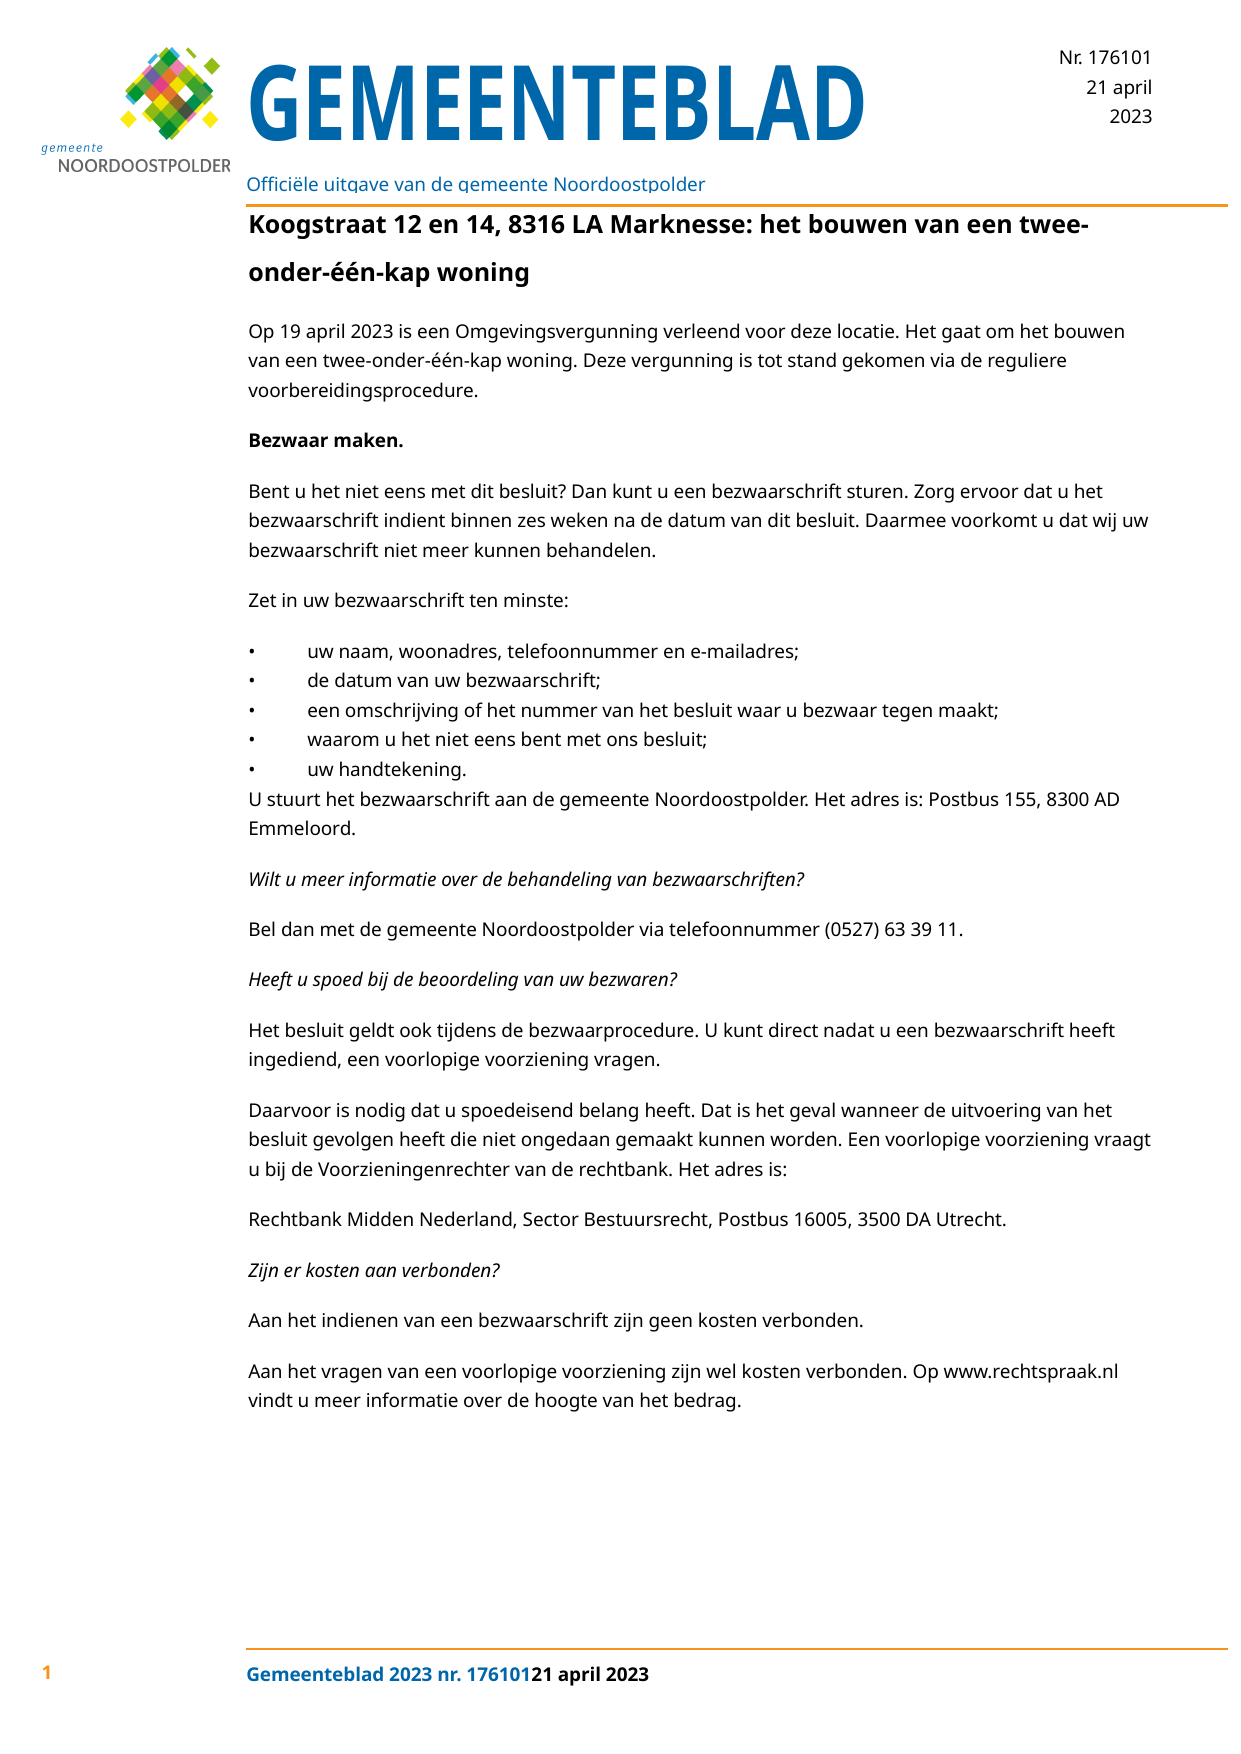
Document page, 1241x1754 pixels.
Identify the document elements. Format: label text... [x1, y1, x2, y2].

text Bent u het niet eens met dit besluit? Dan kunt u een bezwaarschrift sturen. Zorg ervoor dat u het bezwaarschrift indient binnen zes weken na de datum van dit besluit. Daarmee voorkomt u dat wij uw bezwaarschrift niet meer kunnen behandelen. [248, 478, 1152, 563]
text Daarvoor is nodig dat u spoedeisend belang heeft. Dat is het geval wanneer de uitvoering van het besluit gevolgen heeft die niet ongedaan gemaakt kunnen worden. Een voorlopige voorziening vraagt u bij de Voorzieningenrechter van de rechtbank. Het adres is: [248, 1097, 1152, 1182]
text Zet in uw bezwaarschrift ten minste: [248, 587, 1152, 613]
list waarom u het niet eens bent met ons besluit; [248, 727, 1152, 752]
list de datum van uw bezwaarschrift; [248, 667, 1152, 693]
text Wilt u meer informatie over de behandeling van bezwaarschriften? [248, 866, 1152, 892]
text Aan het indienen van een bezwaarschrift zijn geen kosten verbonden. [248, 1307, 1152, 1333]
text Op 19 april 2023 is een Omgevingsvergunning verleend voor deze locatie. Het gaat om het bouwen van een twee-onder-één-kap woning. Deze vergunning is tot stand gekomen via de reguliere voorbereidingsprocedure. [248, 318, 1152, 403]
list een omschrijving of het nummer van het besluit waar u bezwaar tegen maakt; [248, 697, 1152, 723]
text U stuurt het bezwaarschrift aan de gemeente Noordoostpolder. Het adres is: Postbus 155, 8300 AD Emmeloord. [248, 786, 1152, 841]
list uw handtekening. [248, 756, 1152, 782]
text Het besluit geldt ook tijdens de bezwaarprocedure. U kunt direct nadat u een bezwaarschrift heeft ingediend, een voorlopige voorziening vragen. [248, 1017, 1152, 1072]
text Bel dan met de gemeente Noordoostpolder via telefoonnummer (0527) 63 39 11. [248, 916, 1152, 942]
text Zijn er kosten aan verbonden? [248, 1257, 1152, 1283]
picture [41, 47, 231, 172]
text Koogstraat 12 en 14, 8316 LA Marknesse: het bouwen van een twee-onder-één-kap woning [248, 207, 1152, 288]
text Bezwaar maken. [248, 427, 1152, 453]
text Rechtbank Midden Nederland, Sector Bestuursrecht, Postbus 16005, 3500 DA Utrecht. [248, 1207, 1152, 1232]
list uw naam, woonadres, telefoonnummer en e-mailadres; [248, 638, 1152, 664]
text Heeft u spoed bij de beoordeling van uw bezwaren? [248, 967, 1152, 992]
text Aan het vragen van een voorlopige voorziening zijn wel kosten verbonden. Op www.rechtspraak.nl vindt u meer informatie over de hoogte van het bedrag. [248, 1358, 1152, 1413]
